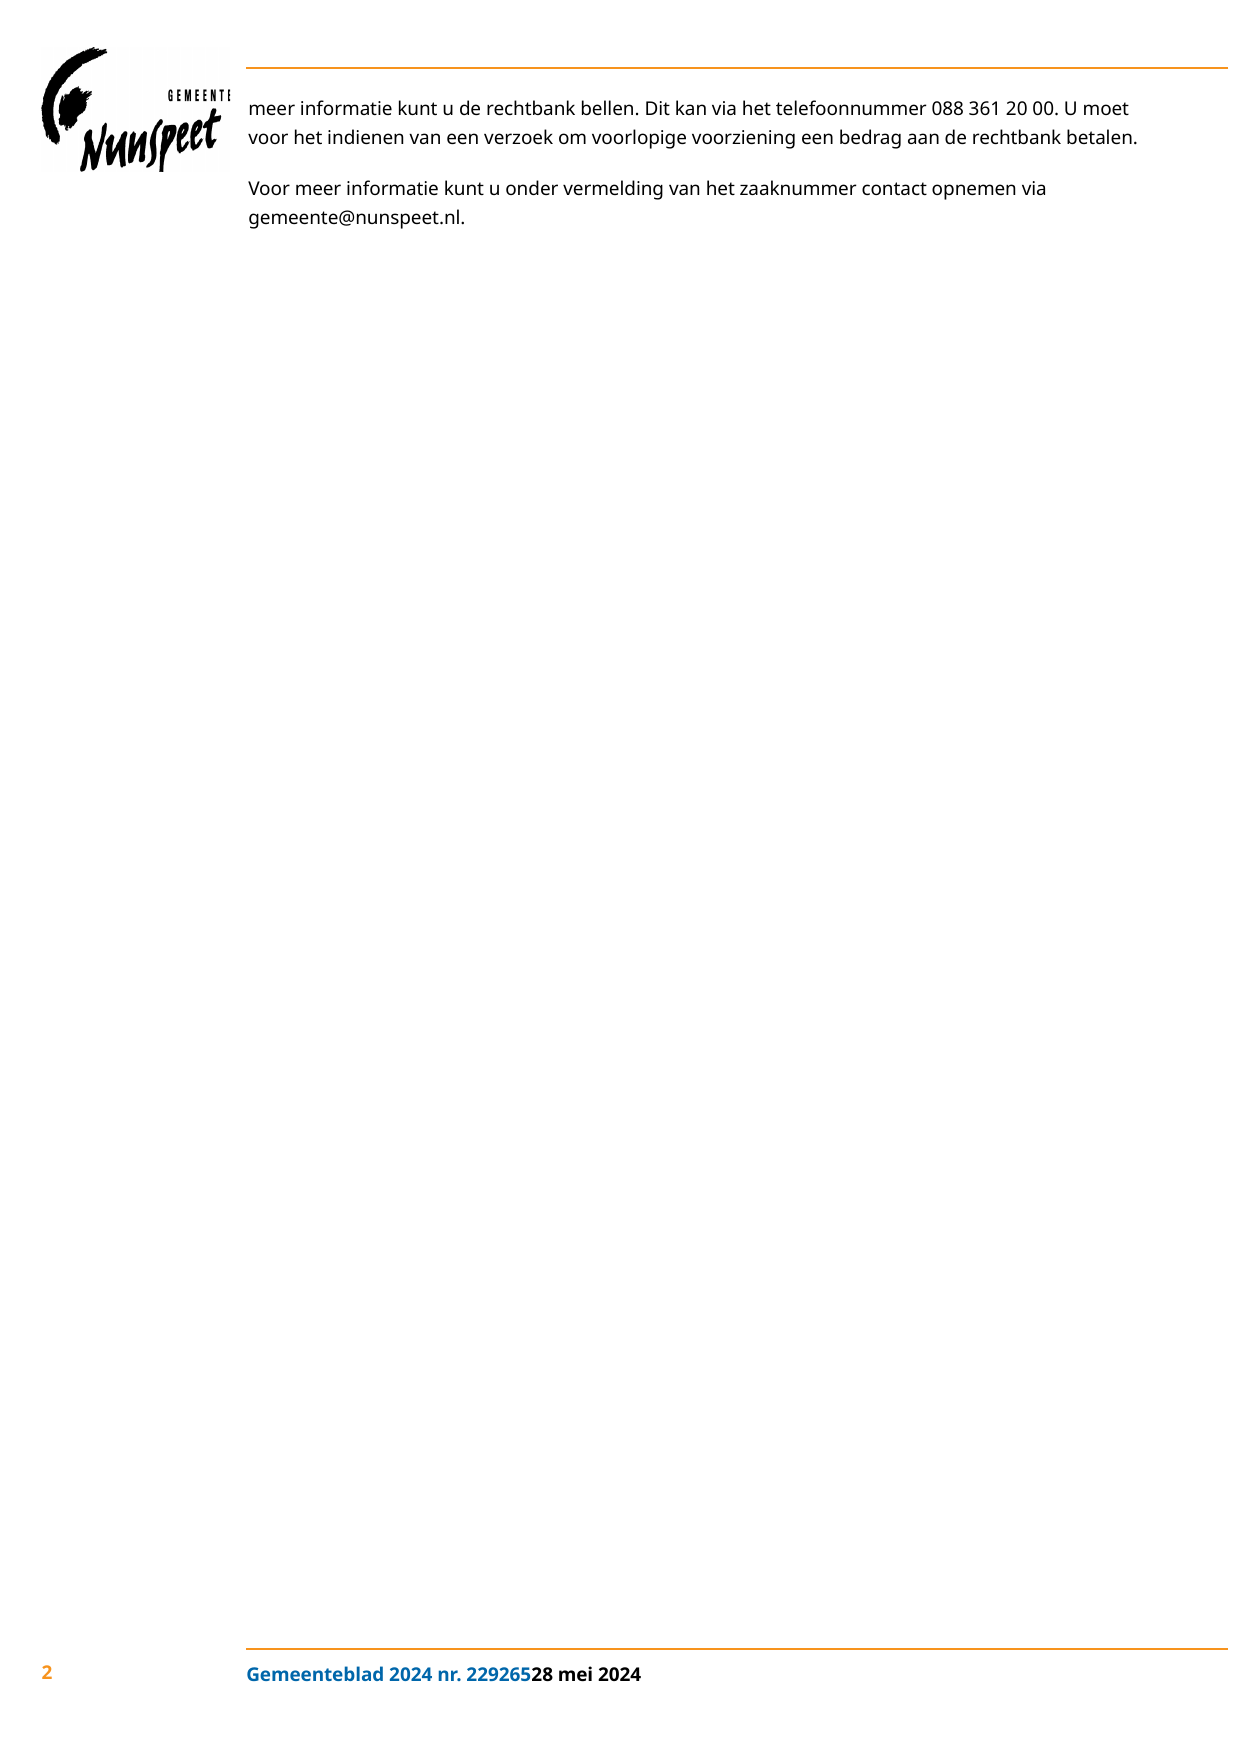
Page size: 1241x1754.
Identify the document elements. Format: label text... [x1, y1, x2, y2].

picture [41, 47, 231, 172]
text meer informatie kunt u de rechtbank bellen. Dit kan via het telefoonnummer 088 361 20 00. U moet voor het indienen van een verzoek om voorlopige voorziening een bedrag aan de rechtbank betalen. [248, 95, 1152, 150]
text Voor meer informatie kunt u onder vermelding van het zaaknummer contact opnemen via gemeente@nunspeet.nl. [248, 175, 1152, 230]
